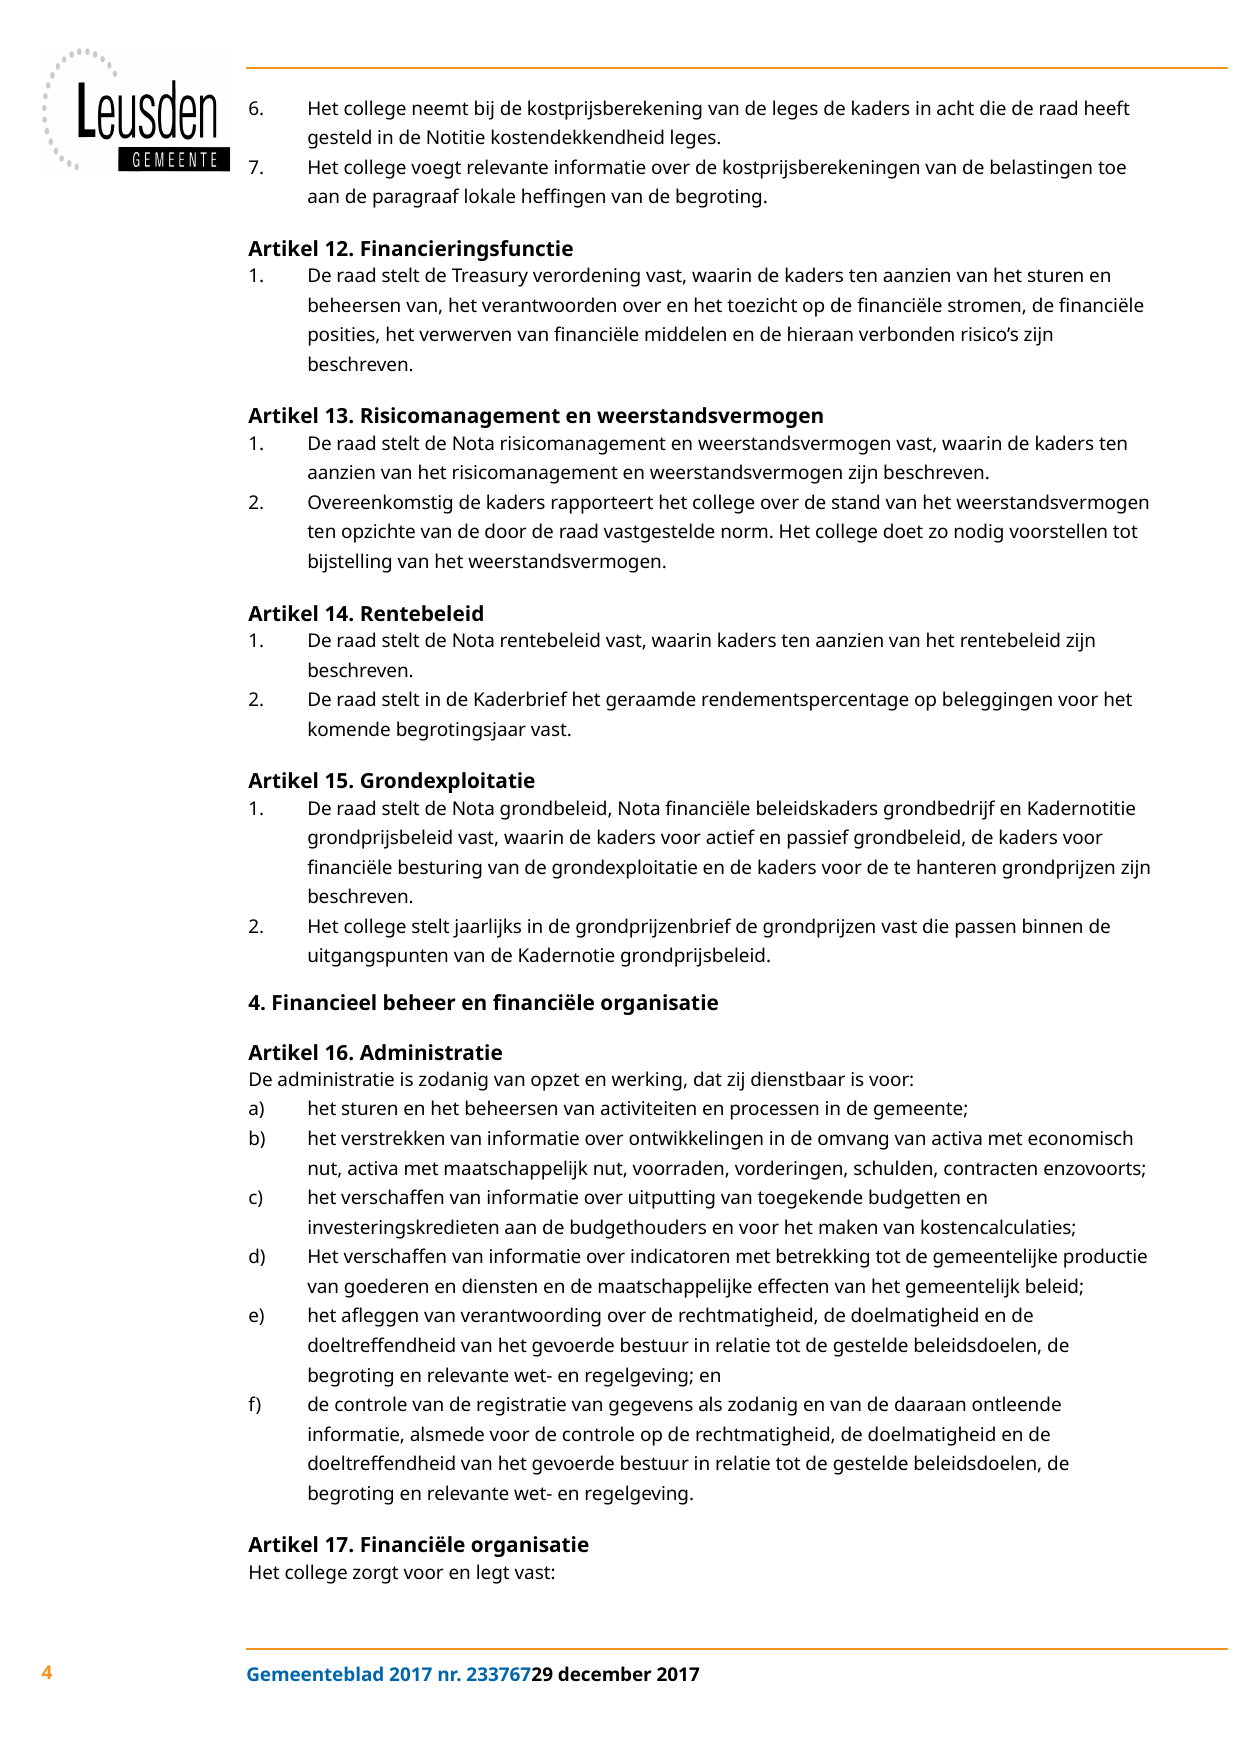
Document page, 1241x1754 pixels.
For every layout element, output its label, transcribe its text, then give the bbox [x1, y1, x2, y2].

list De raad stelt in de Kaderbrief het geraamde rendementspercentage op beleggingen voor het komende begrotingsjaar vast. [248, 686, 1152, 742]
text Artikel 17. Financiële organisatie [248, 1531, 1152, 1559]
list het verstrekken van informatie over ontwikkelingen in de omvang van activa met economisch nut, activa met maatschappelijk nut, voorraden, vorderingen, schulden, contracten enzovoorts; [248, 1125, 1152, 1181]
picture [41, 47, 231, 172]
list Het college stelt jaarlijks in de grondprijzenbrief de grondprijzen vast die passen binnen de uitgangspunten van de Kadernotie grondprijsbeleid. [248, 913, 1152, 968]
list Het college neemt bij de kostprijsberekening van de leges de kaders in acht die de raad heeft gesteld in de Notitie kostendekkendheid leges. [248, 95, 1152, 150]
list De raad stelt de Nota rentebeleid vast, waarin kaders ten aanzien van het rentebeleid zijn beschreven. [248, 627, 1152, 682]
list De raad stelt de Nota risicomanagement en weerstandsvermogen vast, waarin de kaders ten aanzien van het risicomanagement en weerstandsvermogen zijn beschreven. [248, 430, 1152, 485]
list het afleggen van verantwoording over de rechtmatigheid, de doelmatigheid en de doeltreffendheid van het gevoerde bestuur in relatie tot de gestelde beleidsdoelen, de begroting en relevante wet- en regelgeving; en [248, 1303, 1152, 1388]
text De administratie is zodanig van opzet en werking, dat zij dienstbaar is voor: [248, 1066, 1152, 1092]
list Het verschaffen van informatie over indicatoren met betrekking tot de gemeentelijke productie van goederen en diensten en de maatschappelijke effecten van het gemeentelijk beleid; [248, 1243, 1152, 1299]
text Artikel 16. Administratie [248, 1038, 1152, 1066]
list Het college voegt relevante informatie over de kostprijsberekeningen van de belastingen toe aan de paragraaf lokale heffingen van de begroting. [248, 154, 1152, 209]
text Artikel 15. Grondexploitatie [248, 766, 1152, 795]
list De raad stelt de Nota grondbeleid, Nota financiële beleidskaders grondbedrijf en Kadernotitie grondprijsbeleid vast, waarin de kaders voor actief en passief grondbeleid, de kaders voor financiële besturing van de grondexploitatie en de kaders voor de te hanteren grondprijzen zijn beschreven. [248, 795, 1152, 909]
text Artikel 12. Financieringsfunctie [248, 234, 1152, 262]
list De raad stelt de Treasury verordening vast, waarin de kaders ten aanzien van het sturen en beheersen van, het verantwoorden over en het toezicht op de financiële stromen, de financiële posities, het verwerven van financiële middelen en de hieraan verbonden risico’s zijn beschreven. [248, 262, 1152, 377]
text 4. Financieel beheer en financiële organisatie [248, 988, 1152, 1017]
text Het college zorgt voor en legt vast: [248, 1559, 1152, 1585]
text Artikel 13. Risicomanagement en weerstandsvermogen [248, 402, 1152, 430]
text Artikel 14. Rentebeleid [248, 599, 1152, 627]
list Overeenkomstig de kaders rapporteert het college over de stand van het weerstandsvermogen ten opzichte van de door de raad vastgestelde norm. Het college doet zo nodig voorstellen tot bijstelling van het weerstandsvermogen. [248, 489, 1152, 574]
list de controle van de registratie van gegevens als zodanig en van de daaraan ontleende informatie, alsmede voor de controle op de rechtmatigheid, de doelmatigheid en de doeltreffendheid van het gevoerde bestuur in relatie tot de gestelde beleidsdoelen, de begroting en relevante wet- en regelgeving. [248, 1391, 1152, 1506]
list het verschaffen van informatie over uitputting van toegekende budgetten en investeringskredieten aan de budgethouders en voor het maken van kostencalculaties; [248, 1184, 1152, 1240]
list het sturen en het beheersen van activiteiten en processen in de gemeente; [248, 1096, 1152, 1121]
